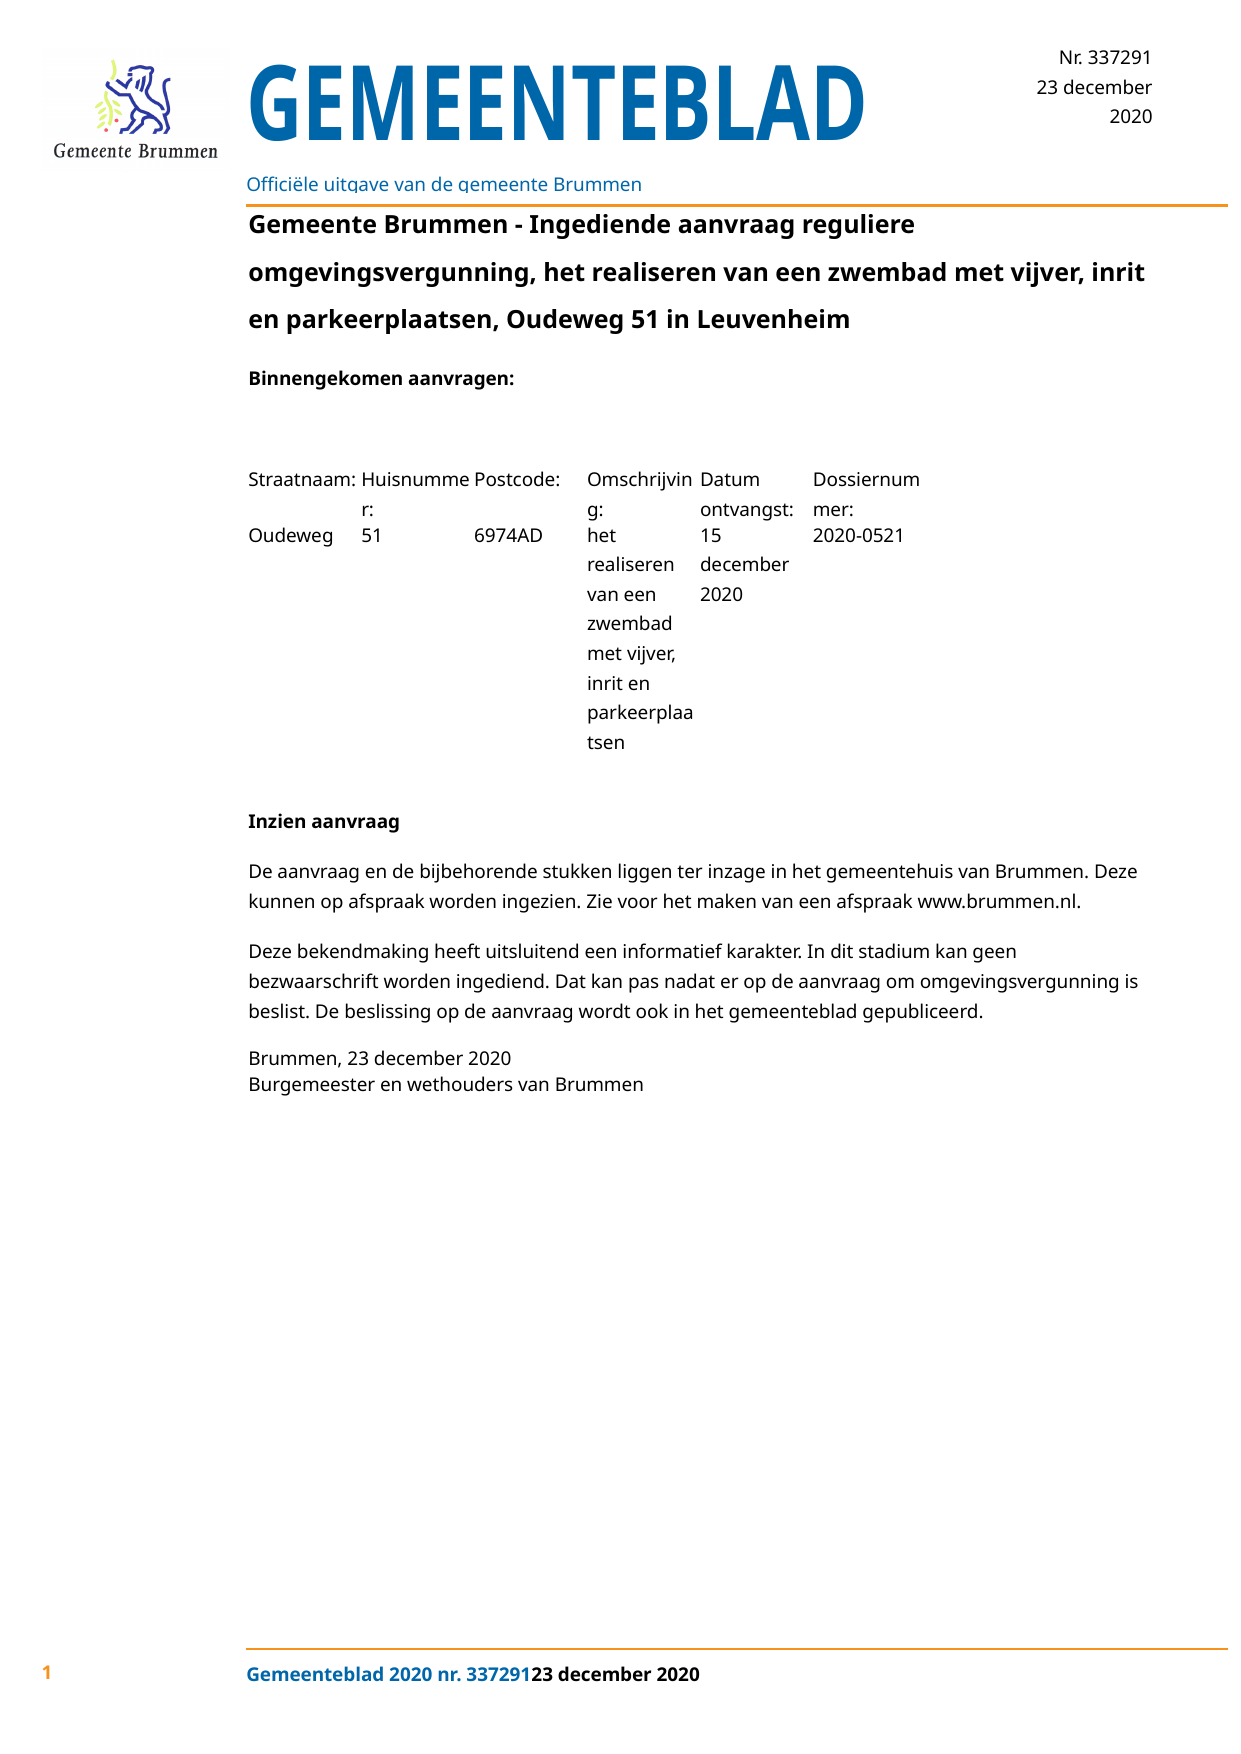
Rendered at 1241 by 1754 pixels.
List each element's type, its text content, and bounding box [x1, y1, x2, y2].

picture [41, 47, 231, 172]
table_header Postcode: [474, 466, 587, 522]
table_header [926, 466, 1038, 522]
table_cell 15 december 2020 [700, 522, 813, 754]
table_cell [926, 522, 1038, 754]
table_cell 51 [361, 522, 474, 754]
table_header Datum ontvangst: [700, 466, 813, 522]
text Burgemeester en wethouders van Brummen [248, 1071, 1152, 1097]
table_cell 2020-0521 [813, 522, 926, 754]
table_header Straatnaam: [248, 466, 361, 522]
text De aanvraag en de bijbehorende stukken liggen ter inzage in het gemeentehuis van Brummen. Deze kunnen op afspraak worden ingezien. Zie voor het maken van een afspraak www.brummen.nl. [248, 859, 1152, 914]
table_cell het realiseren van een zwembad met vijver, inrit en parkeerplaatsen [587, 522, 700, 754]
table_header Omschrijving: [587, 466, 700, 522]
table_cell Oudeweg [248, 522, 361, 754]
text Binnengekomen aanvragen: [248, 366, 1152, 391]
table_header [1039, 466, 1152, 522]
text Inzien aanvraag [248, 808, 1152, 834]
text Gemeente Brummen - Ingediende aanvraag reguliere omgevingsvergunning, het realiseren van een zwembad met vijver, inrit en parkeerplaatsen, Oudeweg 51 in Leuvenheim [248, 207, 1152, 336]
text Deze bekendmaking heeft uitsluitend een informatief karakter. In dit stadium kan geen bezwaarschrift worden ingediend. Dat kan pas nadat er op de aanvraag om omgevingsvergunning is beslist. De beslissing op de aanvraag wordt ook in het gemeenteblad gepubliceerd. [248, 939, 1152, 1023]
table_cell [1039, 522, 1152, 754]
text Brummen, 23 december 2020 [248, 1046, 1152, 1071]
table_header Dossiernummer: [813, 466, 926, 522]
table_cell 6974AD [474, 522, 587, 754]
table_header Huisnummer: [361, 466, 474, 522]
